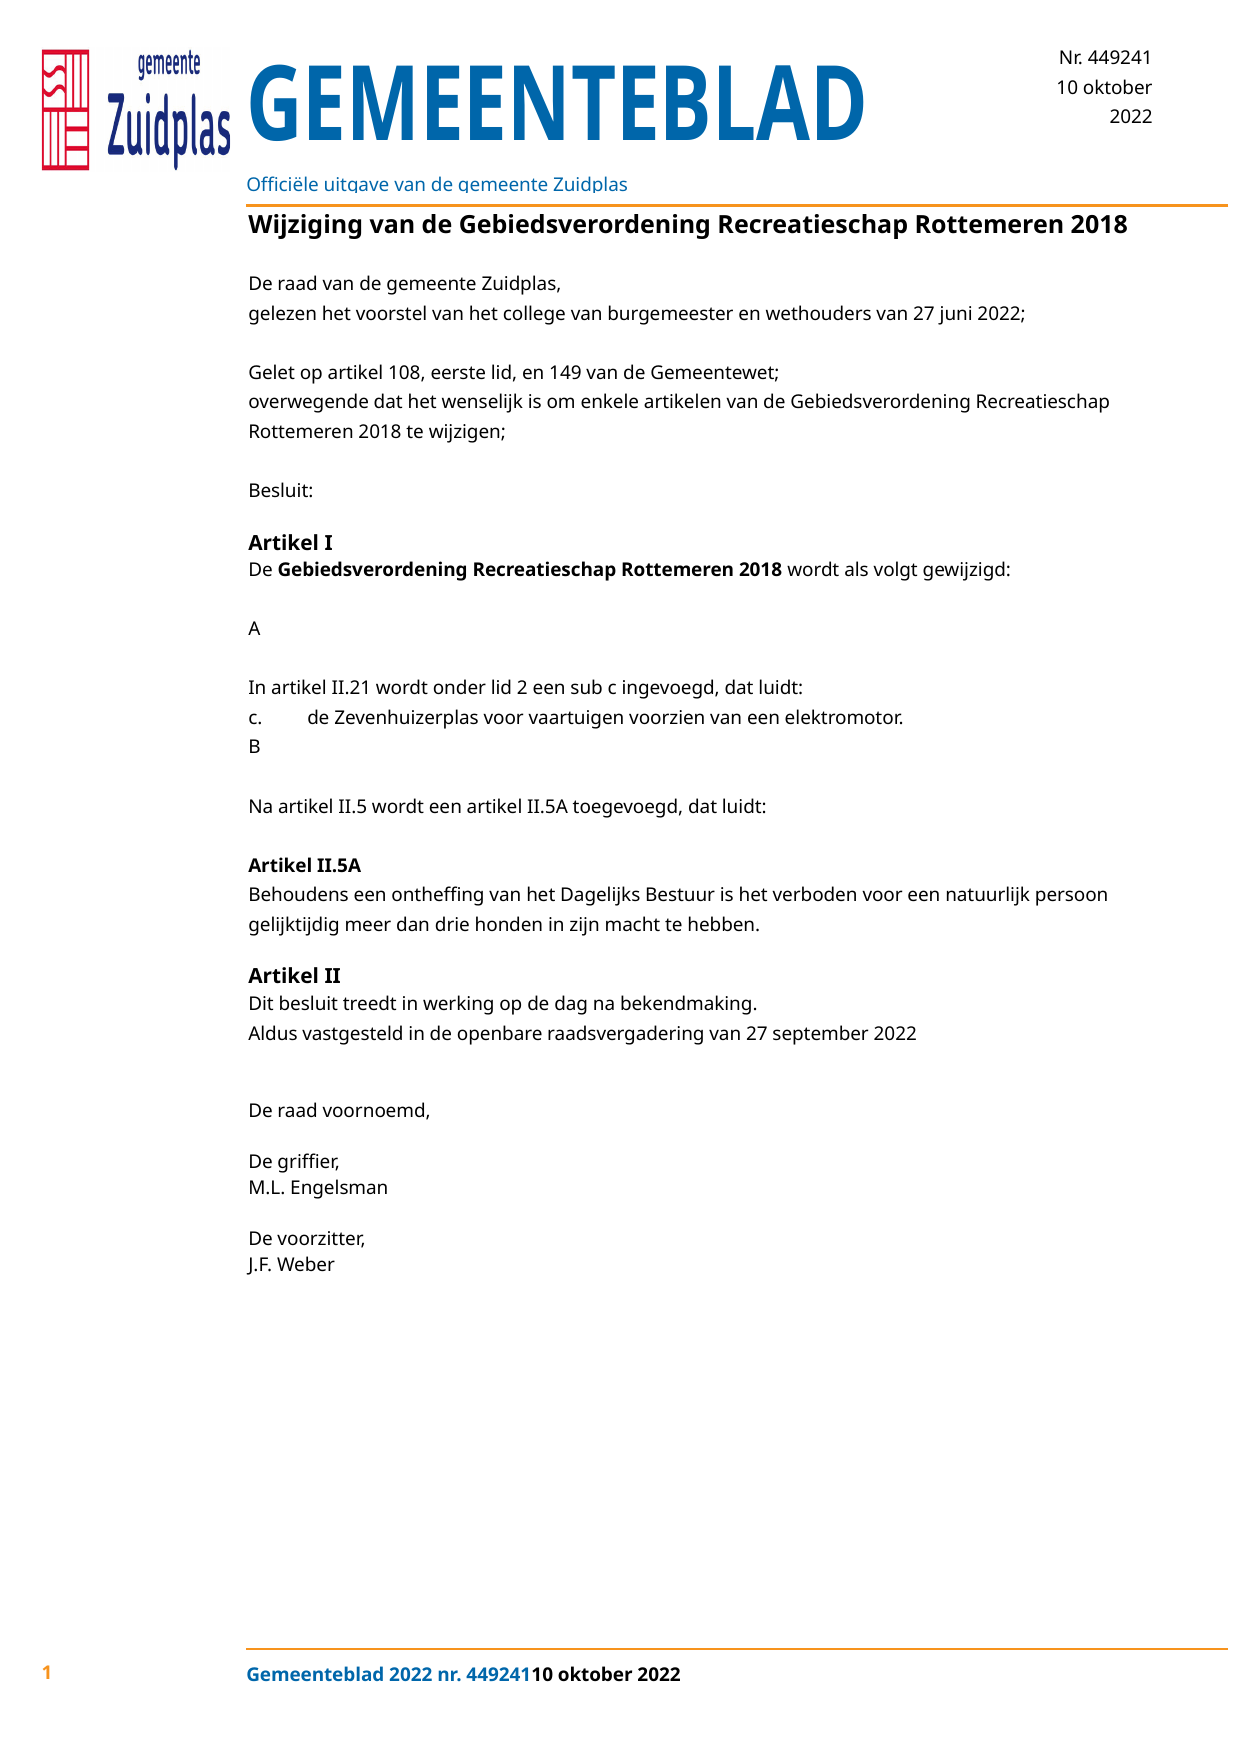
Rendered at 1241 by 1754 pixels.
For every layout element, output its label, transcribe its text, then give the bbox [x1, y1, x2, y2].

text Besluit: [248, 477, 1152, 503]
text Artikel II [248, 962, 1152, 990]
text Behoudens een ontheffing van het Dagelijks Bestuur is het verboden voor een natuurlijk persoon gelijktijdig meer dan drie honden in zijn macht te hebben. [248, 882, 1152, 937]
list de Zevenhuizerplas voor vaartuigen voorzien van een elektromotor. [248, 704, 1152, 730]
text A [248, 615, 1152, 641]
text M.L. Engelsman [248, 1174, 1152, 1200]
text overwegende dat het wenselijk is om enkele artikelen van de Gebiedsverordening Recreatieschap Rottemeren 2018 te wijzigen; [248, 389, 1152, 444]
text gelezen het voorstel van het college van burgemeester en wethouders van 27 juni 2022; [248, 300, 1152, 326]
text De griffier, [248, 1148, 1152, 1174]
text Wijziging van de Gebiedsverordening Recreatieschap Rottemeren 2018 [248, 207, 1152, 241]
text Artikel II.5A [248, 852, 1152, 878]
text De raad voornoemd, [248, 1097, 1152, 1123]
text De Gebiedsverordening Recreatieschap Rottemeren 2018 wordt als volgt gewijzigd: [248, 556, 1152, 582]
picture [41, 47, 231, 172]
text De raad van de gemeente Zuidplas, [248, 270, 1152, 296]
text Gelet op artikel 108, eerste lid, en 149 van de Gemeentewet; [248, 359, 1152, 385]
text Aldus vastgesteld in de openbare raadsvergadering van 27 september 2022 [248, 1020, 1152, 1045]
text In artikel II.21 wordt onder lid 2 een sub c ingevoegd, dat luidt: [248, 674, 1152, 700]
text J.F. Weber [248, 1251, 1152, 1277]
text Na artikel II.5 wordt een artikel II.5A toegevoegd, dat luidt: [248, 793, 1152, 819]
text Dit besluit treedt in werking op de dag na bekendmaking. [248, 990, 1152, 1016]
text Artikel I [248, 528, 1152, 556]
text B [248, 734, 1152, 759]
text De voorzitter, [248, 1226, 1152, 1251]
